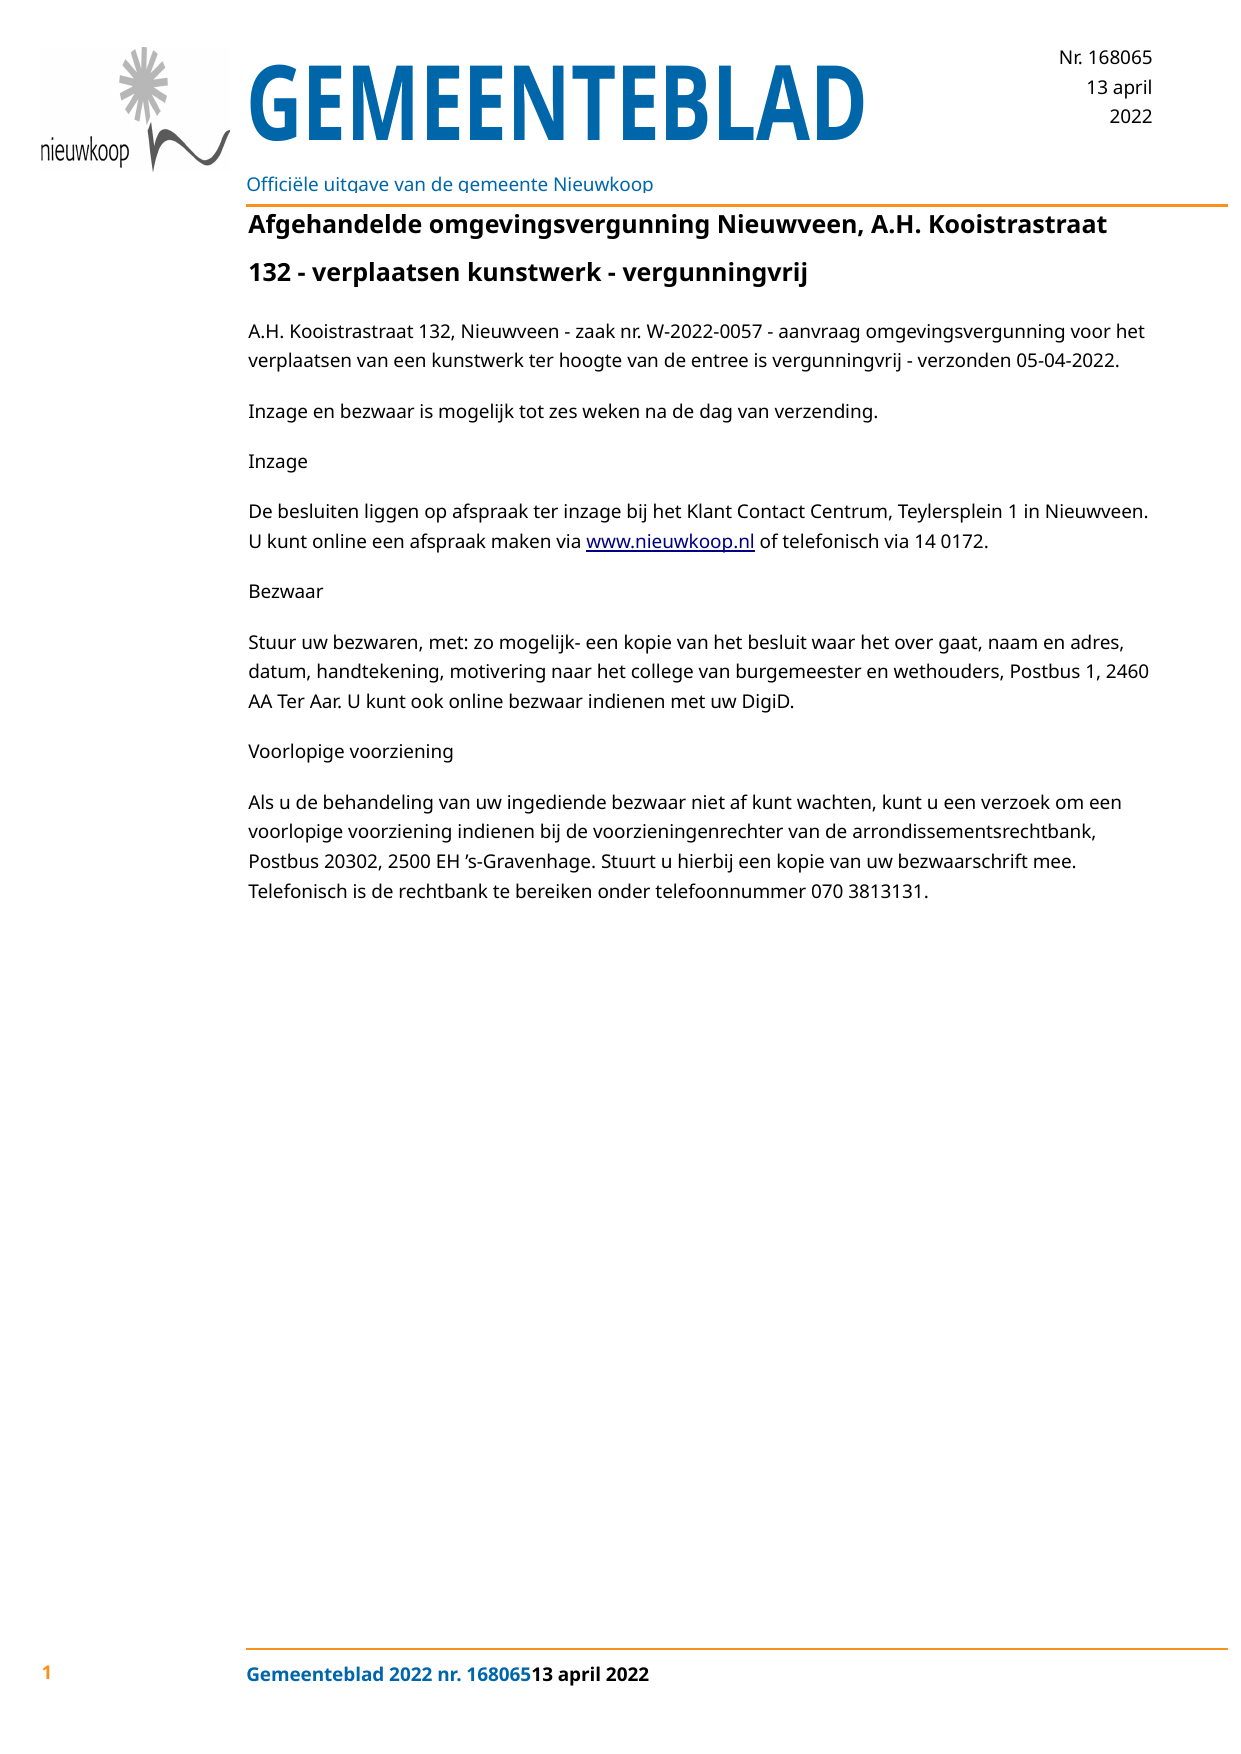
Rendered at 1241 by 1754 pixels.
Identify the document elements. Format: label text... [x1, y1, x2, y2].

text Bezwaar [248, 579, 1152, 604]
picture [41, 47, 231, 172]
text Afgehandelde omgevingsvergunning Nieuwveen, A.H. Kooistrastraat 132 - verplaatsen kunstwerk - vergunningvrij [248, 207, 1152, 288]
text Voorlopige voorziening [248, 739, 1152, 764]
text Stuur uw bezwaren, met: zo mogelijk- een kopie van het besluit waar het over gaat, naam en adres, datum, handtekening, motivering naar het college van burgemeester en wethouders, Postbus 1, 2460 AA Ter Aar. U kunt ook online bezwaar indienen met uw DigiD. [248, 629, 1152, 714]
text De besluiten liggen op afspraak ter inzage bij het Klant Contact Centrum, Teylersplein 1 in Nieuwveen. U kunt online een afspraak maken via www.nieuwkoop.nl of telefonisch via 14 0172. [248, 499, 1152, 554]
text Als u de behandeling van uw ingediende bezwaar niet af kunt wachten, kunt u een verzoek om een voorlopige voorziening indienen bij de voorzieningenrechter van de arrondissementsrechtbank, Postbus 20302, 2500 EH ’s-Gravenhage. Stuurt u hierbij een kopie van uw bezwaarschrift mee. Telefonisch is de rechtbank te bereiken onder telefoonnummer 070 3813131. [248, 789, 1152, 904]
text Inzage [248, 448, 1152, 474]
text A.H. Kooistrastraat 132, Nieuwveen - zaak nr. W-2022-0057 - aanvraag omgevingsvergunning voor het verplaatsen van een kunstwerk ter hoogte van de entree is vergunningvrij - verzonden 05-04-2022. [248, 318, 1152, 373]
text Inzage en bezwaar is mogelijk tot zes weken na de dag van verzending. [248, 398, 1152, 424]
